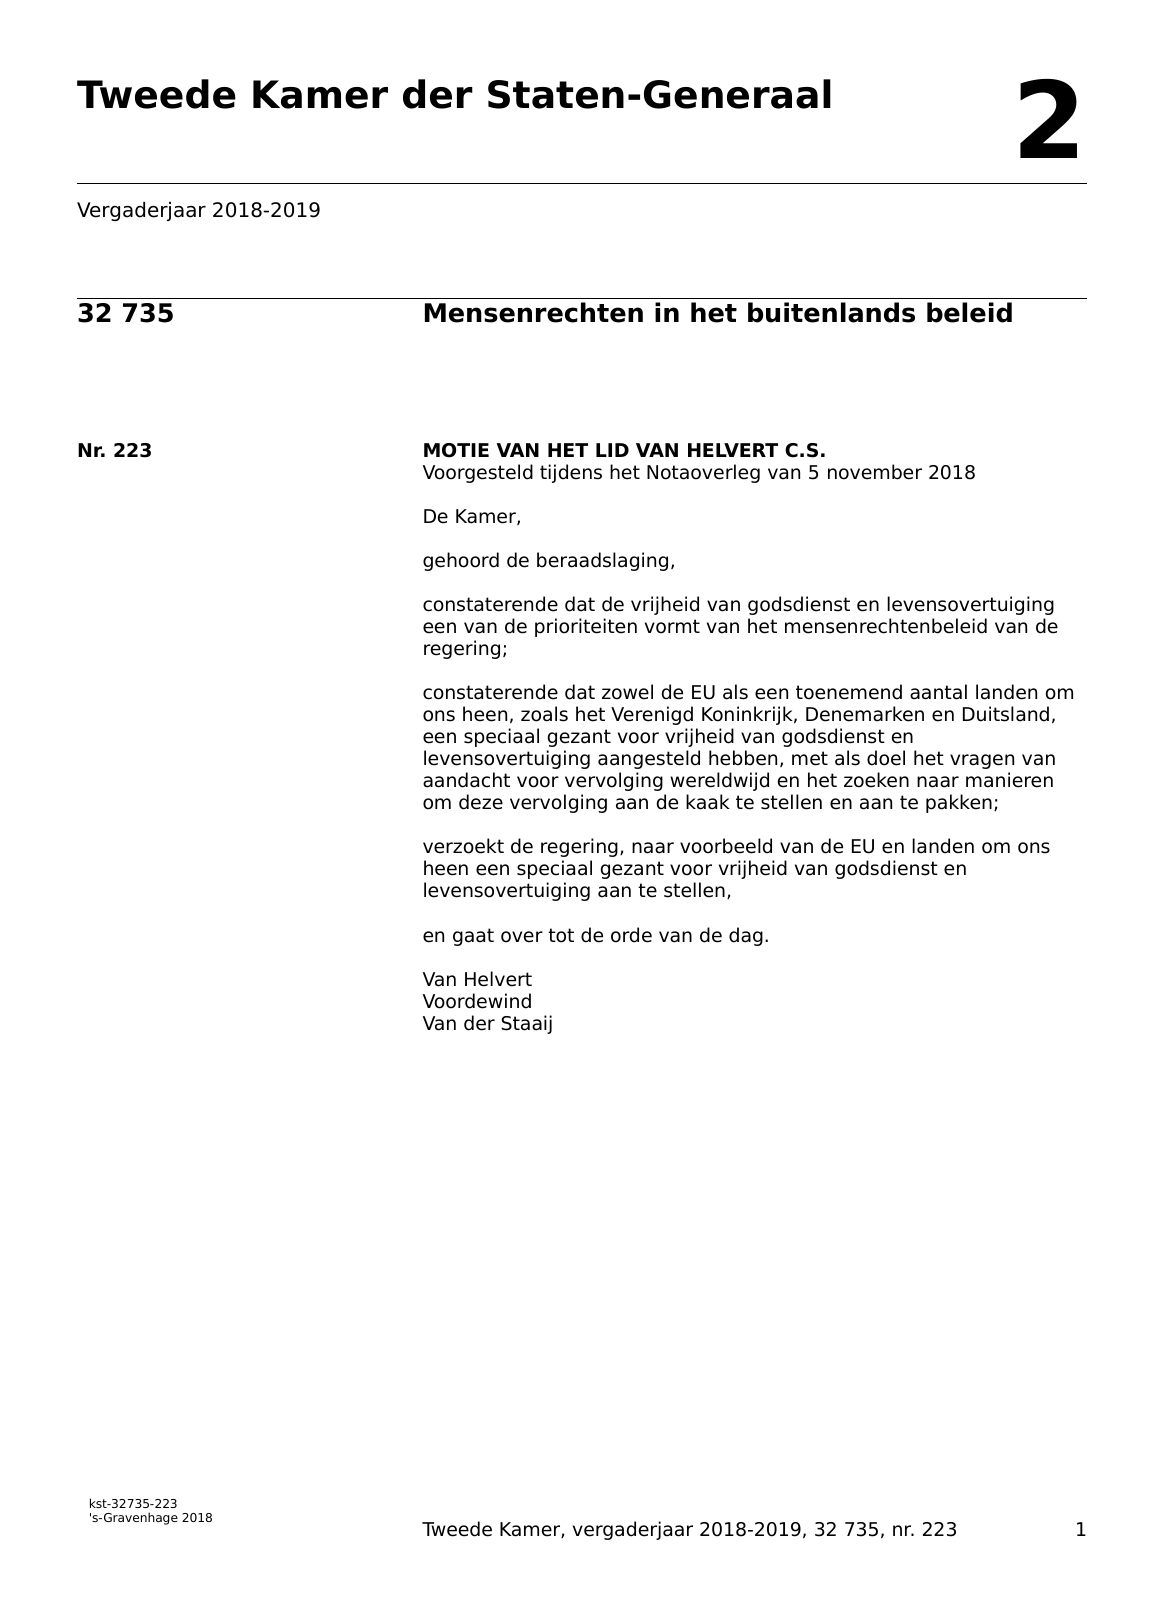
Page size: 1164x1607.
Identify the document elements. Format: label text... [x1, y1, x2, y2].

text Voordewind [422, 991, 1087, 1013]
text en gaat over tot de orde van de dag. [422, 924, 1087, 946]
text Voorgesteld tijdens het Notaoverleg van 5 november 2018 [422, 462, 1087, 484]
text De Kamer, [422, 506, 1087, 528]
table_cell Vergaderjaar 2018-2019 [77, 184, 1087, 298]
text verzoekt de regering, naar voorbeeld van de EU en landen om ons heen een speciaal gezant voor vrijheid van godsdienst en levensovertuiging aan te stellen, [422, 836, 1087, 902]
subtitle 32 735 Mensenrechten in het buitenlands beleid [77, 299, 1087, 329]
text Van der Staaij [422, 1013, 1087, 1034]
table_header Tweede Kamer der Staten-Generaal [77, 59, 886, 183]
text Van Helvert [422, 969, 1087, 991]
text constaterende dat de vrijheid van godsdienst en levensovertuiging een van de prioriteiten vormt van het mensenrechtenbeleid van de regering; [422, 594, 1087, 660]
text constaterende dat zowel de EU als een toenemend aantal landen om ons heen, zoals het Verenigd Koninkrijk, Denemarken en Duitsland, een speciaal gezant voor vrijheid van godsdienst en levensovertuiging aangesteld hebben, met als doel het vragen van aandacht voor vervolging wereldwijd en het zoeken naar manieren om deze vervolging aan de kaak te stellen en aan te pakken; [422, 682, 1087, 814]
text kst-32735-223 [88, 1497, 323, 1511]
text gehoord de beraadslaging, [422, 550, 1087, 572]
subtitle Nr. 223 MOTIE VAN HET LID VAN HELVERT C.S. [77, 440, 1087, 462]
table_header 2 [886, 59, 1087, 183]
text 's-Gravenhage 2018 [88, 1511, 323, 1525]
